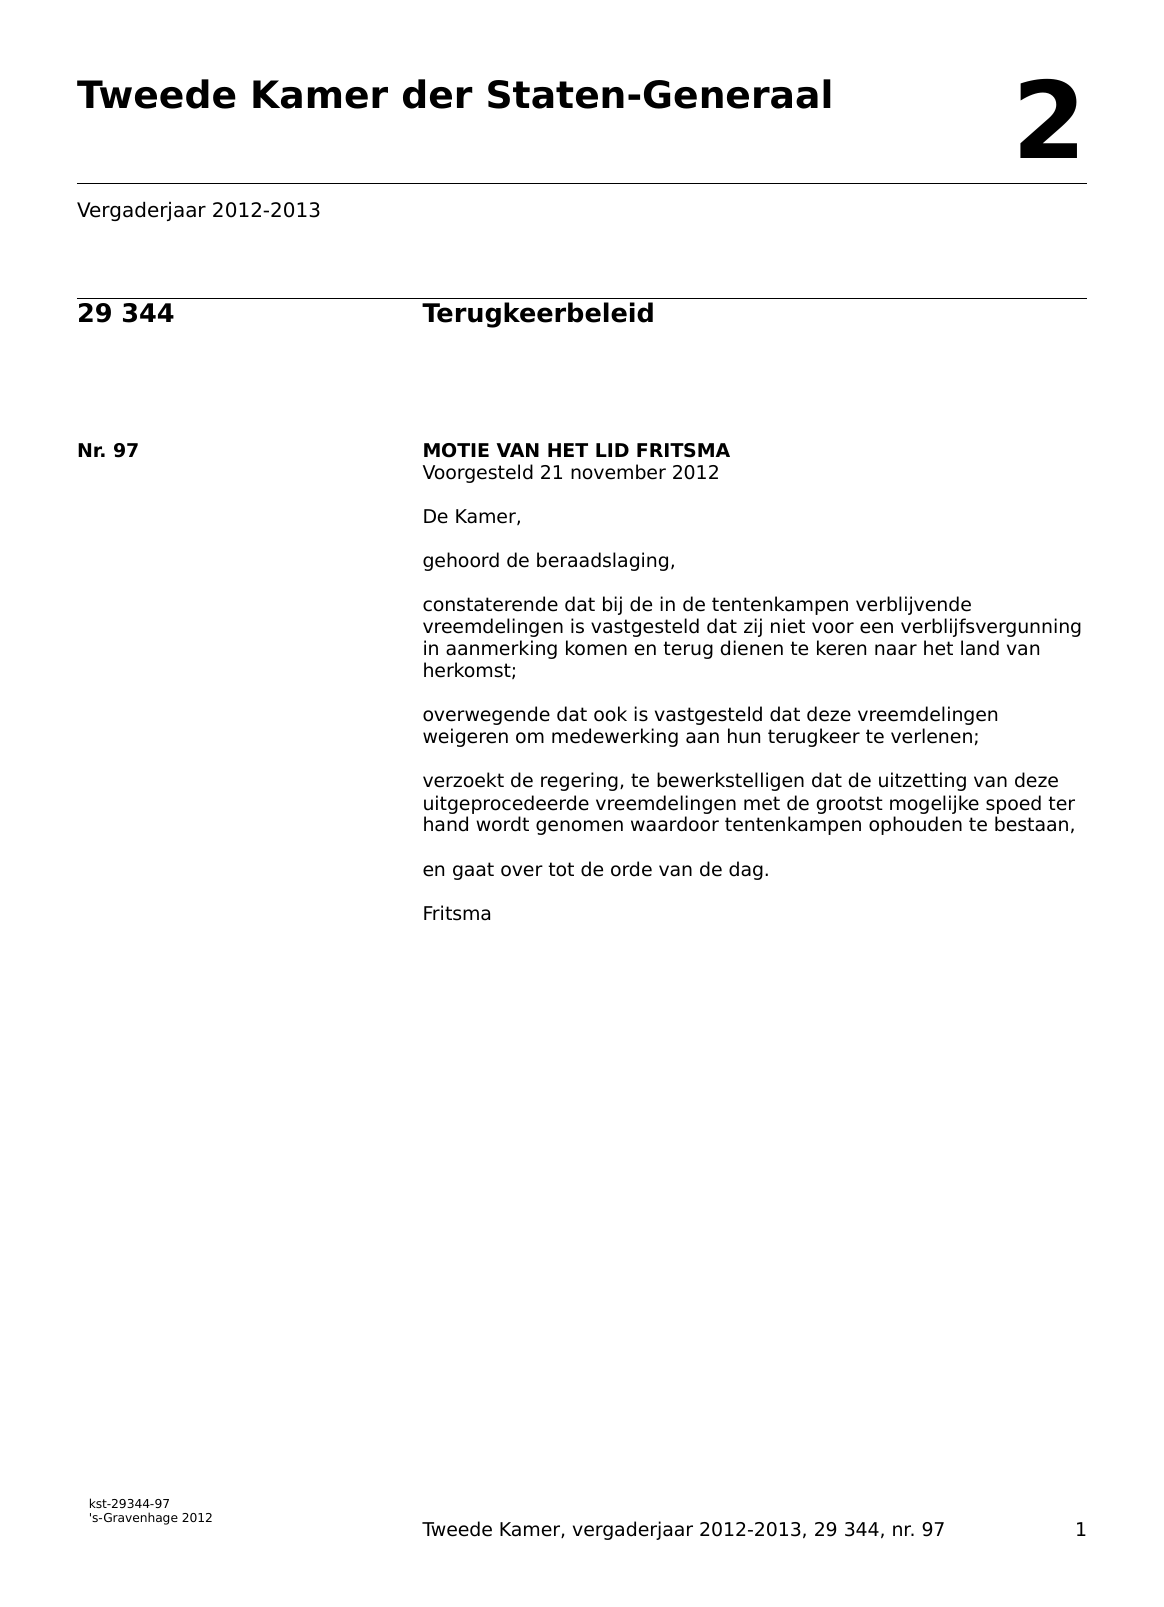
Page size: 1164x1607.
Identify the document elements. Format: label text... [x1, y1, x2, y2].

subtitle Nr. 97 MOTIE VAN HET LID FRITSMA [77, 440, 1087, 462]
text constaterende dat bij de in de tentenkampen verblijvende vreemdelingen is vastgesteld dat zij niet voor een verblijfsvergunning in aanmerking komen en terug dienen te keren naar het land van herkomst; [422, 594, 1087, 682]
text Voorgesteld 21 november 2012 [422, 462, 1087, 484]
text 's-Gravenhage 2012 [88, 1511, 323, 1525]
text kst-29344-97 [88, 1497, 323, 1511]
text verzoekt de regering, te bewerkstelligen dat de uitzetting van deze uitgeprocedeerde vreemdelingen met de grootst mogelijke spoed ter hand wordt genomen waardoor tentenkampen ophouden te bestaan, [422, 770, 1087, 836]
table_header Tweede Kamer der Staten-Generaal [77, 59, 886, 183]
subtitle 29 344 Terugkeerbeleid [77, 299, 1087, 329]
text De Kamer, [422, 506, 1087, 528]
text Fritsma [422, 903, 1087, 925]
text en gaat over tot de orde van de dag. [422, 858, 1087, 881]
text gehoord de beraadslaging, [422, 550, 1087, 572]
text overwegende dat ook is vastgesteld dat deze vreemdelingen weigeren om medewerking aan hun terugkeer te verlenen; [422, 704, 1087, 748]
table_header 2 [886, 59, 1087, 183]
table_cell Vergaderjaar 2012-2013 [77, 184, 1087, 298]
